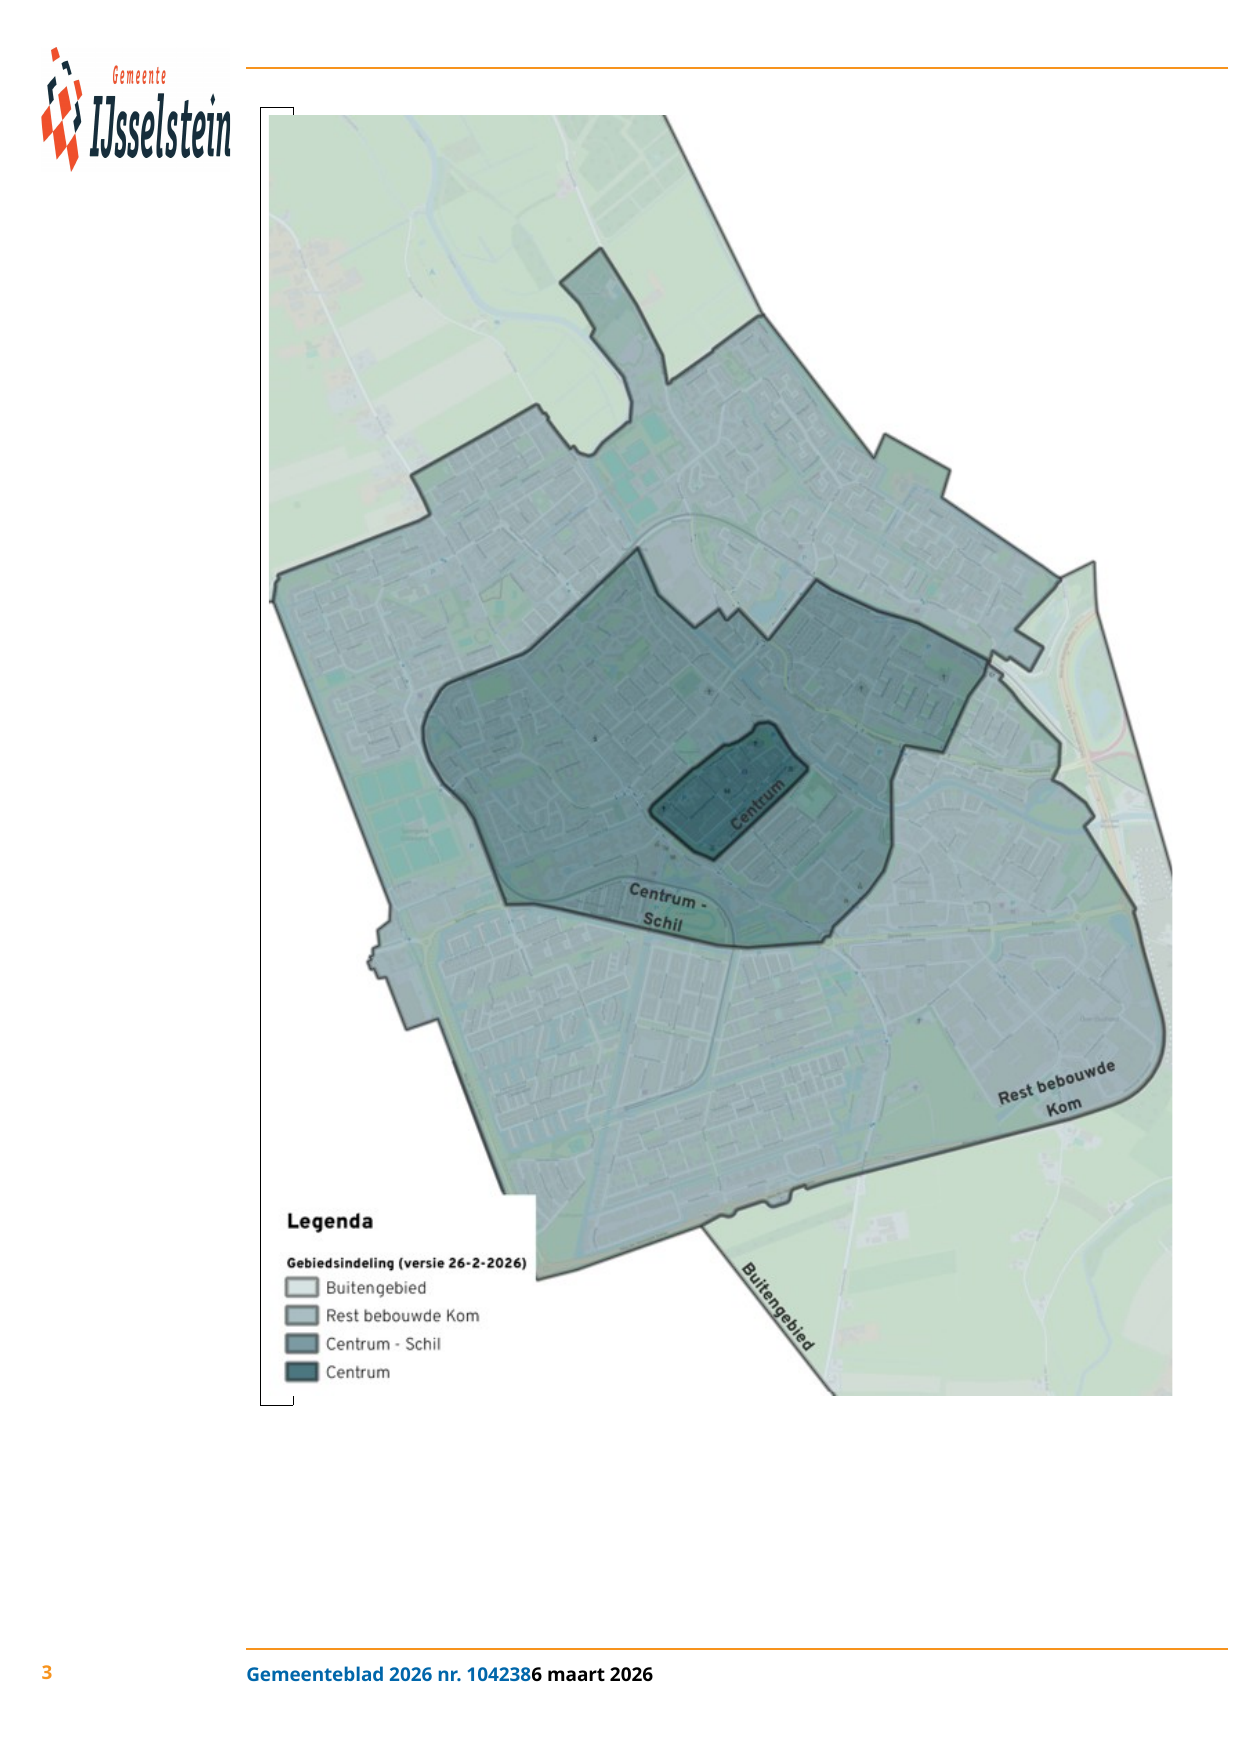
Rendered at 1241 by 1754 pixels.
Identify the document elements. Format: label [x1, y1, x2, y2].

picture [268, 115, 1173, 1396]
picture [41, 47, 231, 172]
